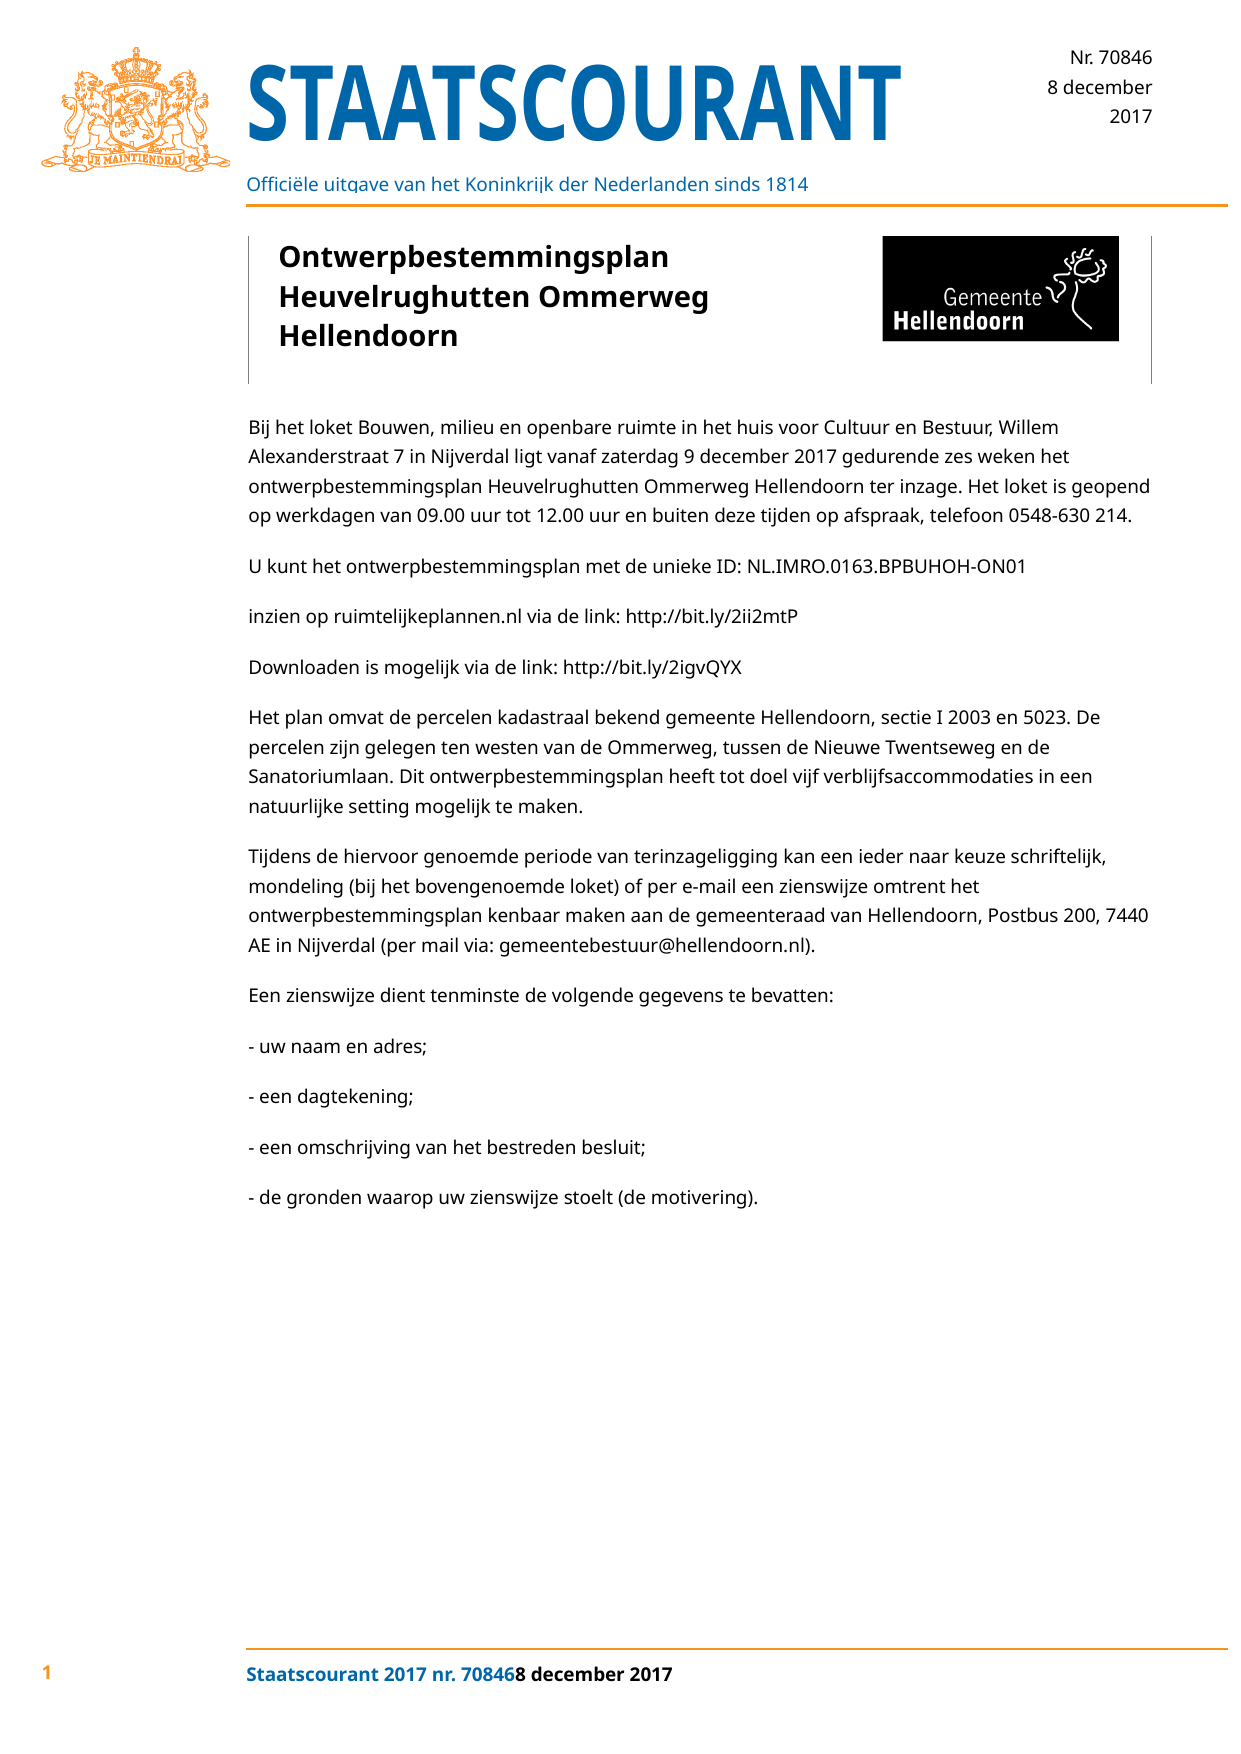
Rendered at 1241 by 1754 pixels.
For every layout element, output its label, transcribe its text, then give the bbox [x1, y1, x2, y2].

text - een dagtekening; [248, 1083, 1152, 1109]
table_header [850, 236, 1151, 384]
picture [41, 47, 231, 172]
text Downloaden is mogelijk via de link: http://bit.ly/2igvQYX [248, 654, 1152, 680]
text Een zienswijze dient tenminste de volgende gegevens te bevatten: [248, 983, 1152, 1008]
text Bij het loket Bouwen, milieu en openbare ruimte in het huis voor Cultuur en Bestuur, Willem Alexanderstraat 7 in Nijverdal ligt vanaf zaterdag 9 december 2017 gedurende zes weken het ontwerpbestemmingsplan Heuvelrughutten Ommerweg Hellendoorn ter inzage. Het loket is geopend op werkdagen van 09.00 uur tot 12.00 uur en buiten deze tijden op afspraak, telefoon 0548-630 214. [248, 414, 1152, 528]
text - uw naam en adres; [248, 1033, 1152, 1059]
text U kunt het ontwerpbestemmingsplan met de unieke ID: NL.IMRO.0163.BPBUHOH-ON01 [248, 553, 1152, 579]
text - een omschrijving van het bestreden besluit; [248, 1134, 1152, 1160]
picture [882, 236, 1119, 342]
text inzien op ruimtelijkeplannen.nl via de link: http://bit.ly/2ii2mtP [248, 603, 1152, 629]
text Het plan omvat de percelen kadastraal bekend gemeente Hellendoorn, sectie I 2003 en 5023. De percelen zijn gelegen ten westen van de Ommerweg, tussen de Nieuwe Twentseweg en de Sanatoriumlaan. Dit ontwerpbestemmingsplan heeft tot doel vijf verblijfsaccommodaties in een natuurlijke setting mogelijk te maken. [248, 704, 1152, 819]
table_header Ontwerpbestemmingsplan Heuvelrughutten Ommerweg Hellendoorn [249, 236, 850, 384]
text - de gronden waarop uw zienswijze stoelt (de motivering). [248, 1184, 1152, 1210]
text Tijdens de hiervoor genoemde periode van terinzageligging kan een ieder naar keuze schriftelijk, mondeling (bij het bovengenoemde loket) of per e-mail een zienswijze omtrent het ontwerpbestemmingsplan kenbaar maken aan de gemeenteraad van Hellendoorn, Postbus 200, 7440 AE in Nijverdal (per mail via: gemeentebestuur@hellendoorn.nl). [248, 843, 1152, 958]
